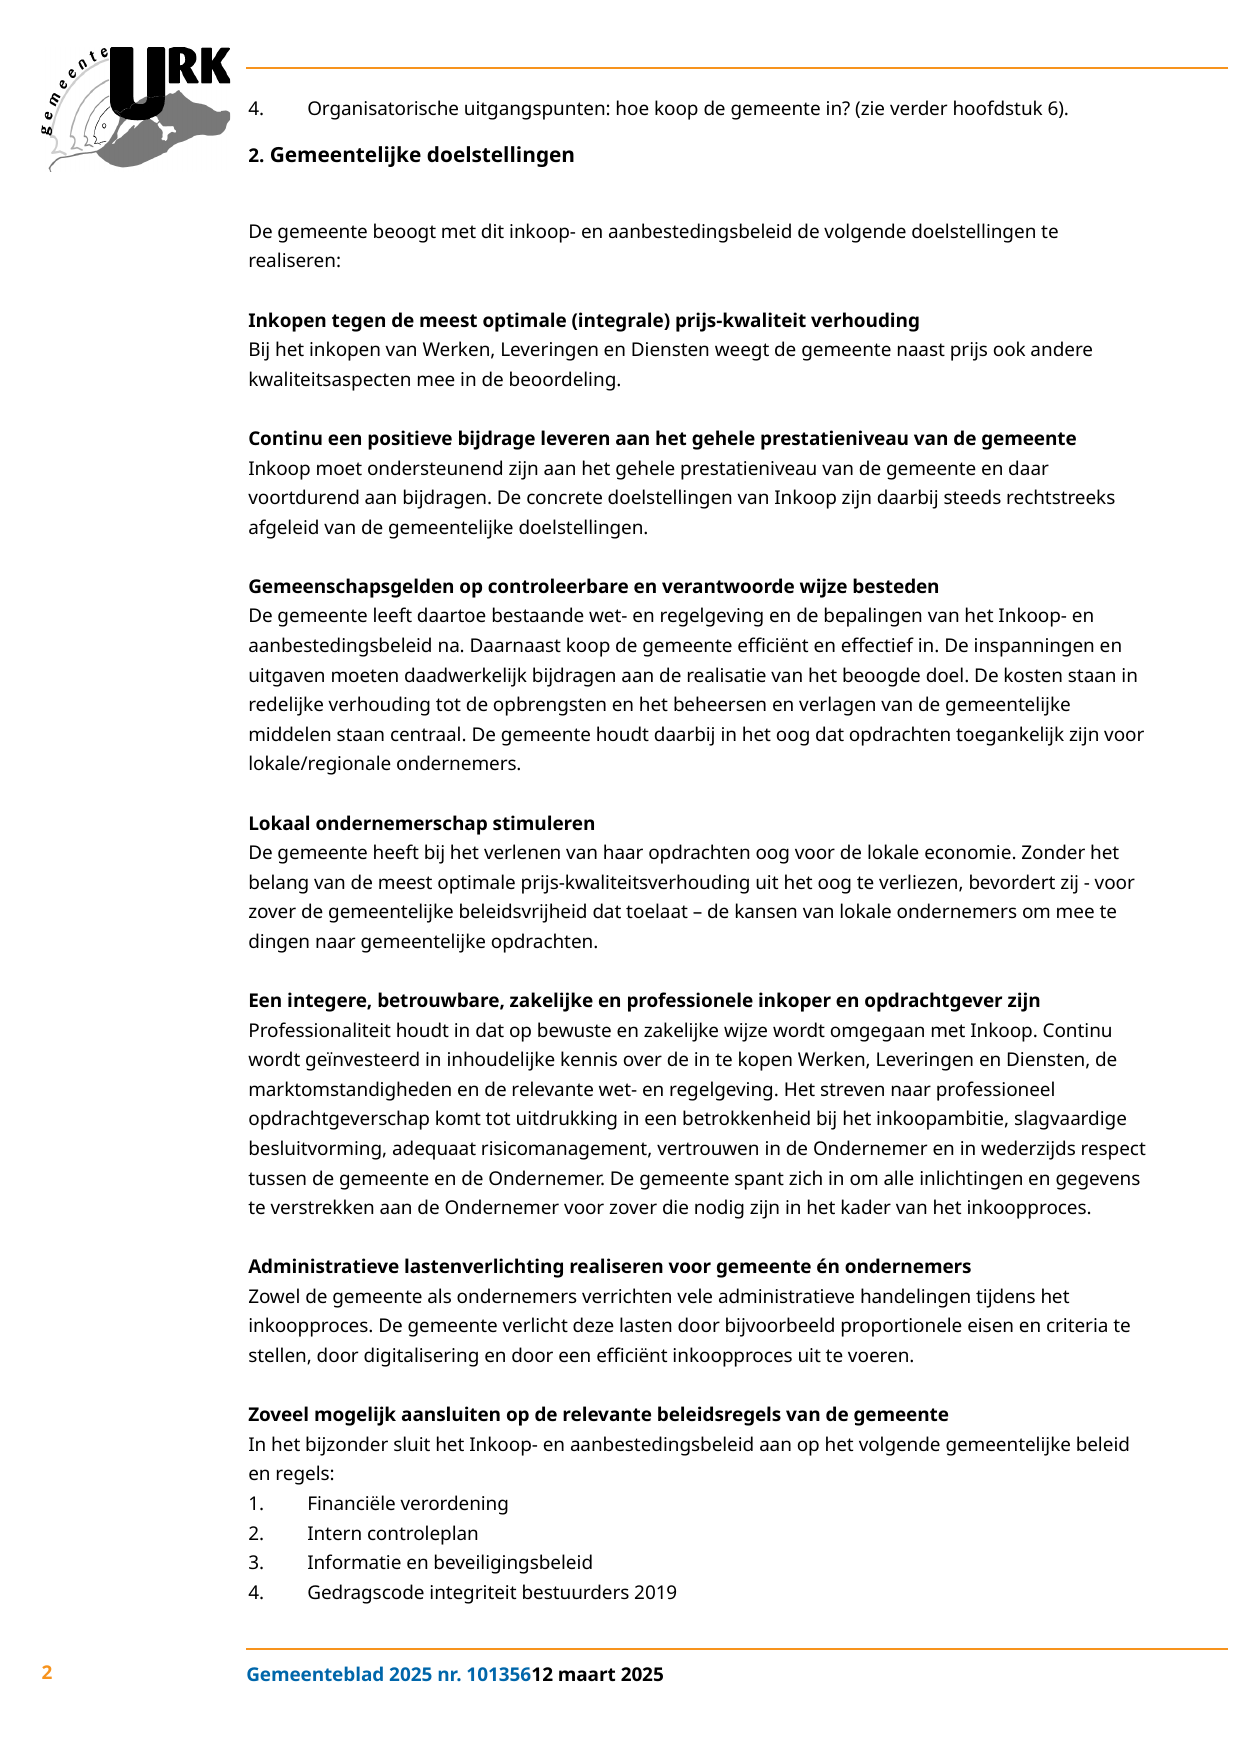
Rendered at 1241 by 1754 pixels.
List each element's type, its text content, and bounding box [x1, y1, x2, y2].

text Professionaliteit houdt in dat op bewuste en zakelijke wijze wordt omgegaan met Inkoop. Continu wordt geïnvesteerd in inhoudelijke kennis over de in te kopen Werken, Leveringen en Diensten, de marktomstandigheden en de relevante wet- en regelgeving. Het streven naar professioneel opdrachtgeverschap komt tot uitdrukking in een betrokkenheid bij het inkoopambitie, slagvaardige besluitvorming, adequaat risicomanagement, vertrouwen in de Ondernemer en in wederzijds respect tussen de gemeente en de Ondernemer. De gemeente spant zich in om alle inlichtingen en gegevens te verstrekken aan de Ondernemer voor zover die nodig zijn in het kader van het inkoopproces. [248, 1017, 1152, 1220]
picture [41, 47, 231, 172]
text Continu een positieve bijdrage leveren aan het gehele prestatieniveau van de gemeente [248, 425, 1152, 451]
text Lokaal ondernemerschap stimuleren [248, 810, 1152, 836]
text Administratieve lastenverlichting realiseren voor gemeente én ondernemers [248, 1253, 1152, 1279]
list Financiële verordening [248, 1490, 1152, 1516]
text Zoveel mogelijk aansluiten op de relevante beleidsregels van de gemeente [248, 1401, 1152, 1427]
list Informatie en beveiligingsbeleid [248, 1549, 1152, 1575]
text De gemeente heeft bij het verlenen van haar opdrachten oog voor de lokale economie. Zonder het belang van de meest optimale prijs-kwaliteitsverhouding uit het oog te verliezen, bevordert zij - voor zover de gemeentelijke beleidsvrijheid dat toelaat – de kansen van lokale ondernemers om mee te dingen naar gemeentelijke opdrachten. [248, 839, 1152, 954]
text Zowel de gemeente als ondernemers verrichten vele administratieve handelingen tijdens het inkoopproces. De gemeente verlicht deze lasten door bijvoorbeeld proportionele eisen en criteria te stellen, door digitalisering en door een efficiënt inkoopproces uit te voeren. [248, 1283, 1152, 1368]
text Inkoop moet ondersteunend zijn aan het gehele prestatieniveau van de gemeente en daar voortdurend aan bijdragen. De concrete doelstellingen van Inkoop zijn daarbij steeds rechtstreeks afgeleid van de gemeentelijke doelstellingen. [248, 455, 1152, 540]
text Inkopen tegen de meest optimale (integrale) prijs-kwaliteit verhouding [248, 307, 1152, 333]
text De gemeente beoogt met dit inkoop- en aanbestedingsbeleid de volgende doelstellingen te realiseren: [248, 218, 1152, 273]
text Bij het inkopen van Werken, Leveringen en Diensten weegt de gemeente naast prijs ook andere kwaliteitsaspecten mee in de beoordeling. [248, 336, 1152, 392]
list Organisatorische uitgangspunten: hoe koop de gemeente in? (zie verder hoofdstuk 6). [248, 95, 1152, 121]
text De gemeente leeft daartoe bestaande wet- en regelgeving en de bepalingen van het Inkoop- en aanbestedingsbeleid na. Daarnaast koop de gemeente efficiënt en effectief in. De inspanningen en uitgaven moeten daadwerkelijk bijdragen aan de realisatie van het beoogde doel. De kosten staan in redelijke verhouding tot de opbrengsten en het beheersen en verlagen van de gemeentelijke middelen staan centraal. De gemeente houdt daarbij in het oog dat opdrachten toegankelijk zijn voor lokale/regionale ondernemers. [248, 603, 1152, 776]
text Gemeenschapsgelden op controleerbare en verantwoorde wijze besteden [248, 573, 1152, 599]
list Gedragscode integriteit bestuurders 2019 [248, 1579, 1152, 1605]
text Een integere, betrouwbare, zakelijke en professionele inkoper en opdrachtgever zijn [248, 987, 1152, 1013]
text 2. Gemeentelijke doelstellingen [248, 140, 1152, 169]
text In het bijzonder sluit het Inkoop- en aanbestedingsbeleid aan op het volgende gemeentelijke beleid en regels: [248, 1431, 1152, 1486]
list Intern controleplan [248, 1520, 1152, 1546]
